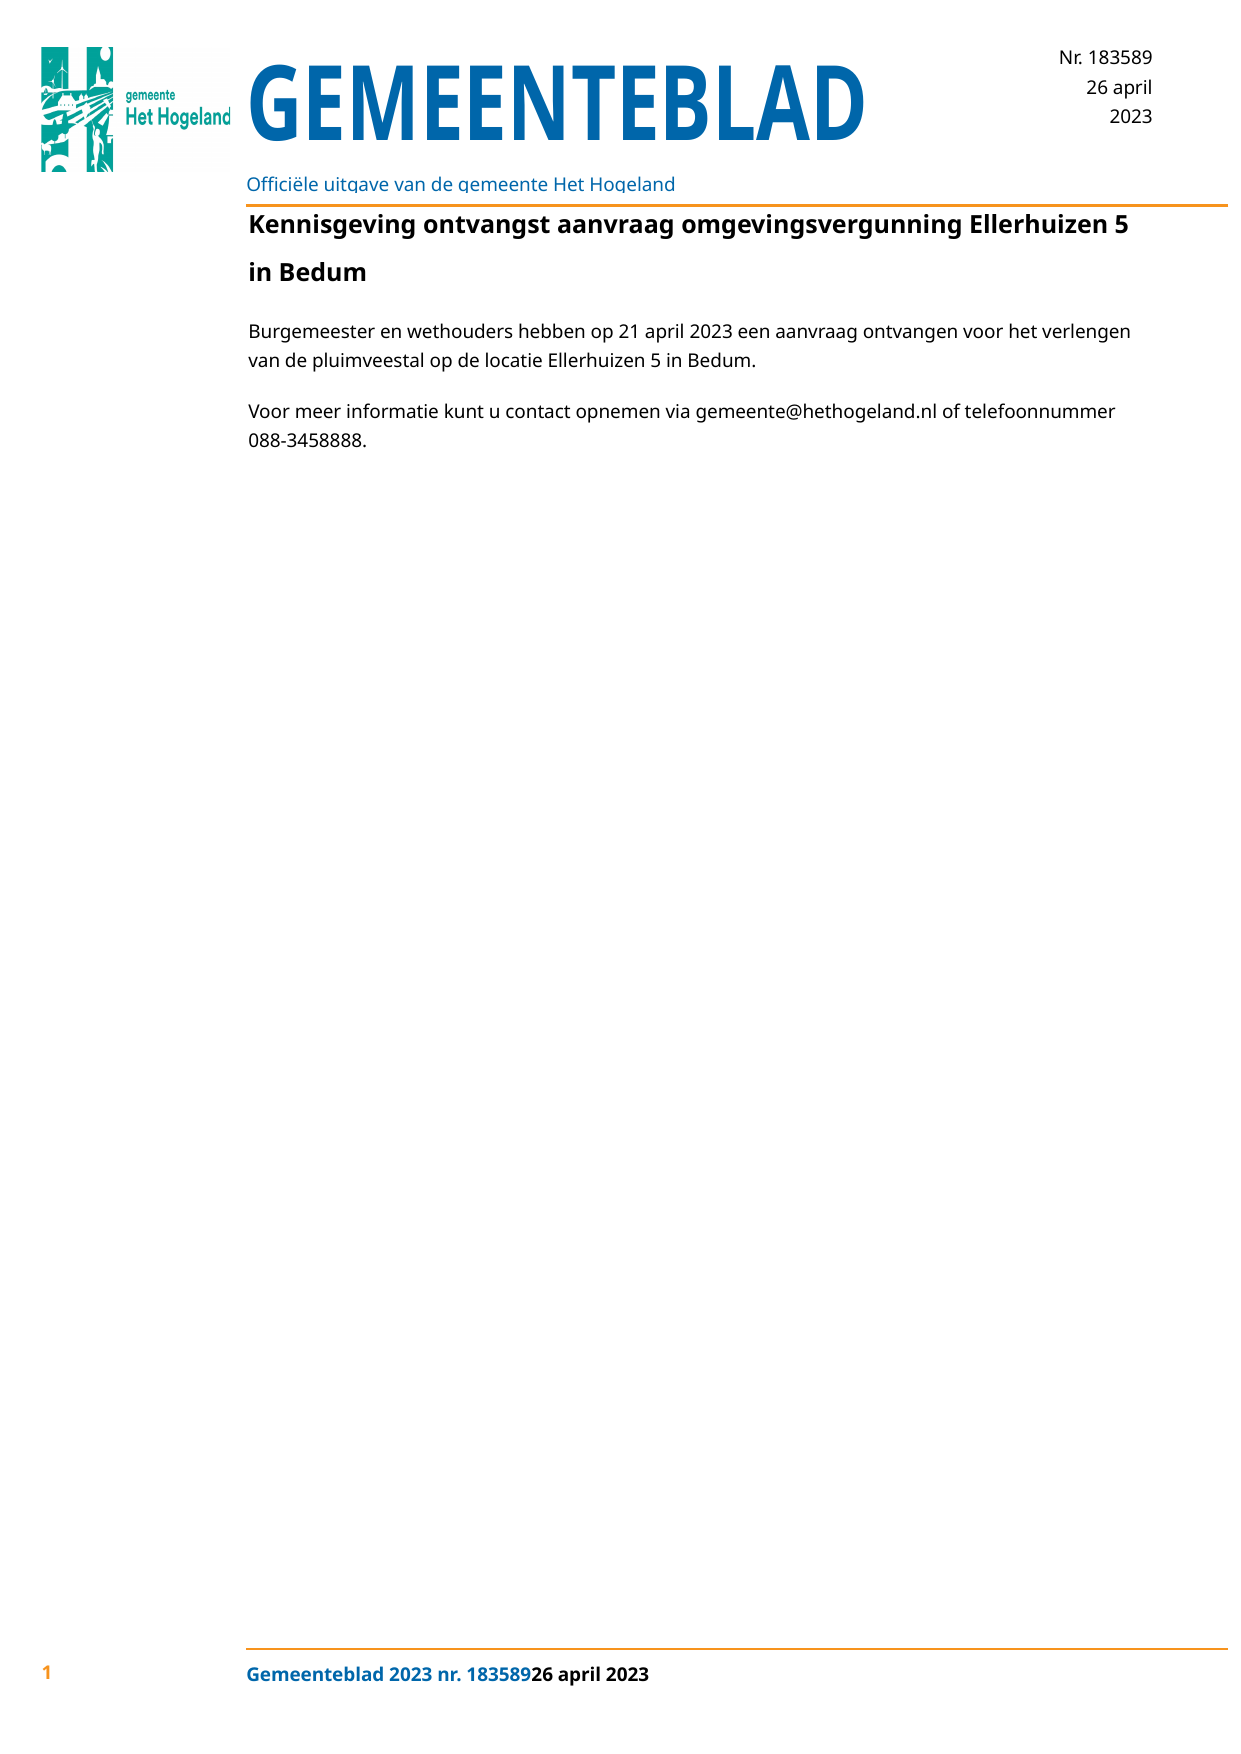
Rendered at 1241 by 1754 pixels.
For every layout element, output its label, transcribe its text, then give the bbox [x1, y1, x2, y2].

picture [41, 47, 231, 172]
text Burgemeester en wethouders hebben op 21 april 2023 een aanvraag ontvangen voor het verlengen van de pluimveestal op de locatie Ellerhuizen 5 in Bedum. [248, 318, 1152, 373]
text Voor meer informatie kunt u contact opnemen via gemeente@hethogeland.nl of telefoonnummer 088-3458888. [248, 398, 1152, 453]
text Kennisgeving ontvangst aanvraag omgevingsvergunning Ellerhuizen 5 in Bedum [248, 207, 1152, 288]
